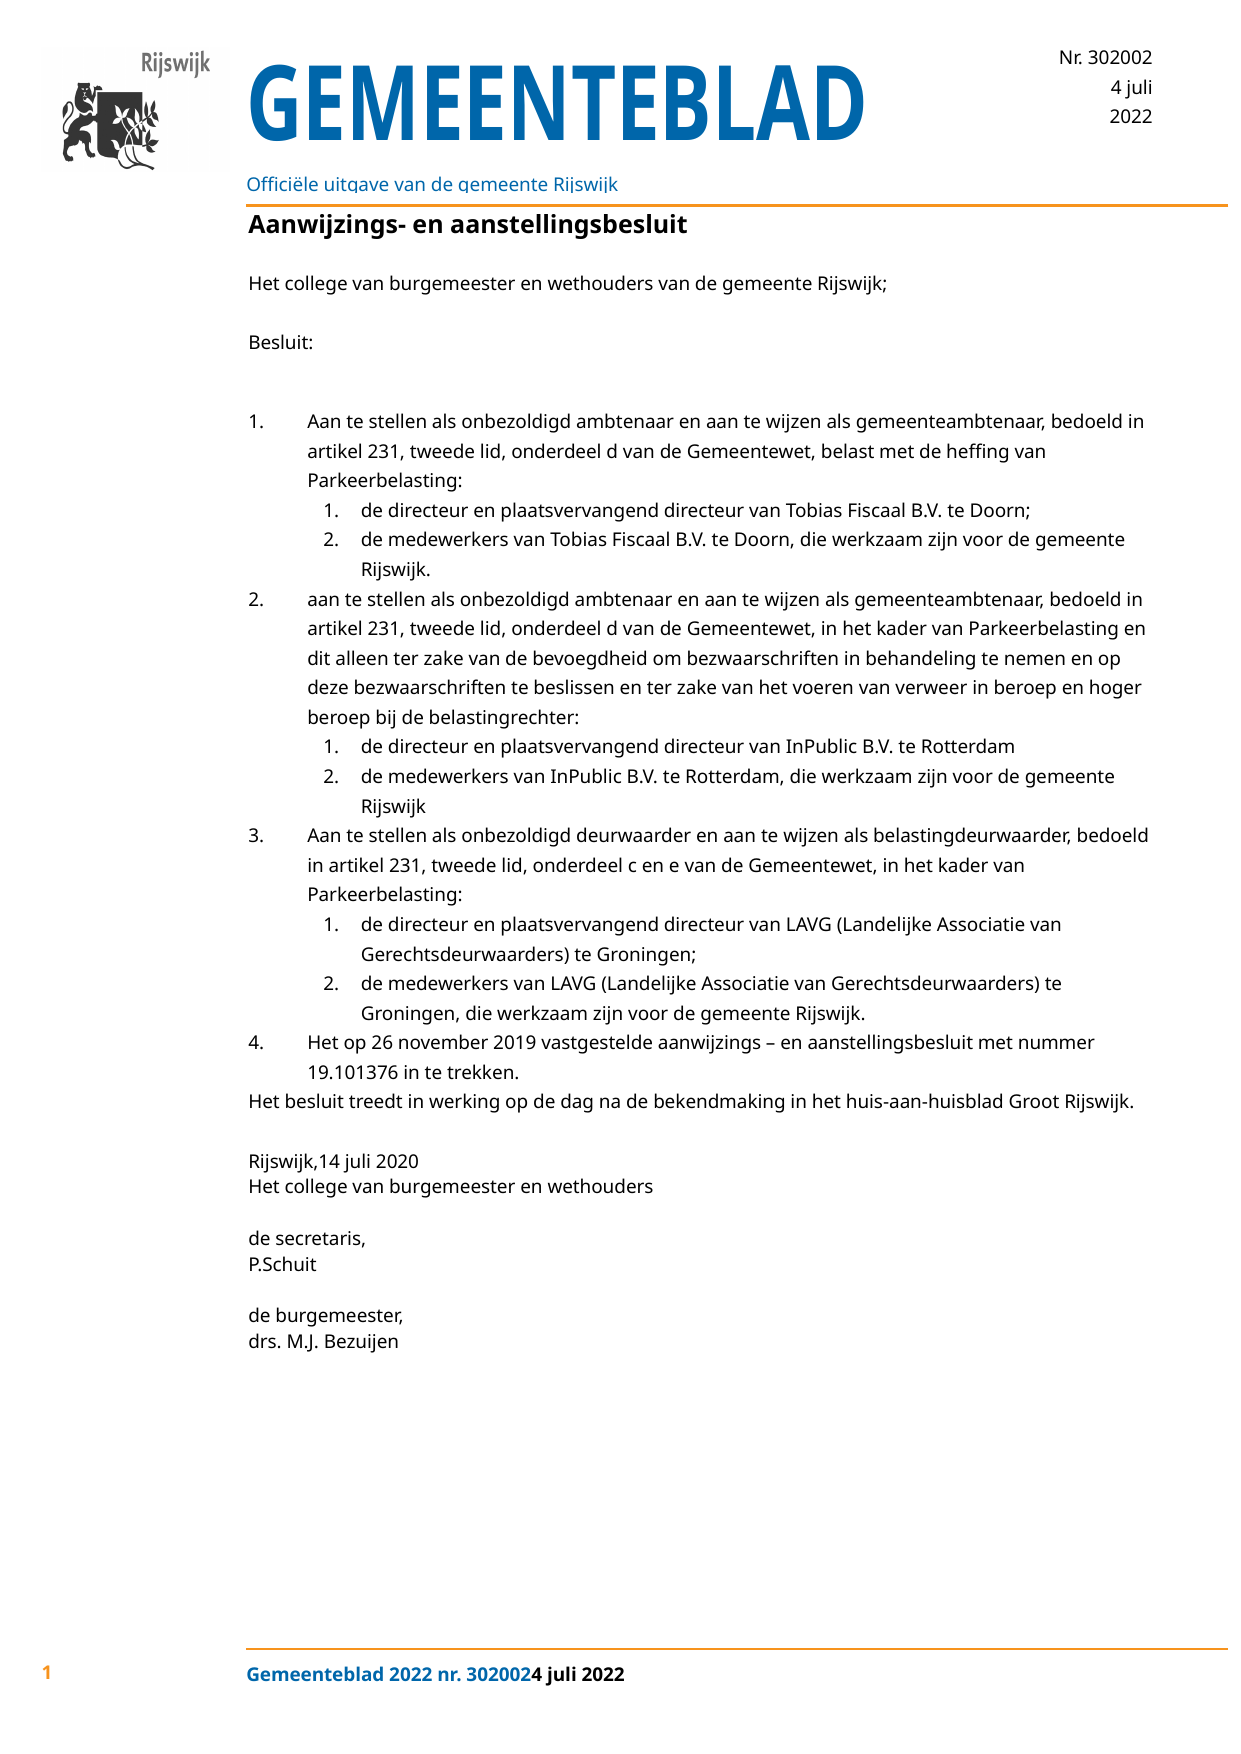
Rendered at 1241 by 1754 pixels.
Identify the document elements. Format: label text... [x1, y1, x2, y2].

list de medewerkers van LAVG (Landelijke Associatie van Gerechtsdeurwaarders) te Groningen, die werkzaam zijn voor de gemeente Rijswijk. [323, 970, 1152, 1026]
text drs. M.J. Bezuijen [248, 1328, 1152, 1354]
list de directeur en plaatsvervangend directeur van InPublic B.V. te Rotterdam [323, 734, 1152, 759]
list de medewerkers van Tobias Fiscaal B.V. te Doorn, die werkzaam zijn voor de gemeente Rijswijk. [323, 527, 1152, 582]
text Het besluit treedt in werking op de dag na de bekendmaking in het huis-aan-huisblad Groot Rijswijk. [248, 1089, 1152, 1114]
list Aan te stellen als onbezoldigd ambtenaar en aan te wijzen als gemeenteambtenaar, bedoeld in artikel 231, tweede lid, onderdeel d van de Gemeentewet, belast met de heffing van Parkeerbelasting: [248, 408, 1152, 493]
text Rijswijk,14 juli 2020 [248, 1148, 1152, 1174]
text Het college van burgemeester en wethouders [248, 1174, 1152, 1199]
text de secretaris, [248, 1225, 1152, 1251]
text de burgemeester, [248, 1302, 1152, 1328]
text Het college van burgemeester en wethouders van de gemeente Rijswijk; [248, 270, 1152, 296]
text P.Schuit [248, 1251, 1152, 1277]
list aan te stellen als onbezoldigd ambtenaar en aan te wijzen als gemeenteambtenaar, bedoeld in artikel 231, tweede lid, onderdeel d van de Gemeentewet, in het kader van Parkeerbelasting en dit alleen ter zake van de bevoegdheid om bezwaarschriften in behandeling te nemen en op deze bezwaarschriften te beslissen en ter zake van het voeren van verweer in beroep en hoger beroep bij de belastingrechter: [248, 586, 1152, 730]
list de directeur en plaatsvervangend directeur van Tobias Fiscaal B.V. te Doorn; [323, 497, 1152, 523]
list Aan te stellen als onbezoldigd deurwaarder en aan te wijzen als belastingdeurwaarder, bedoeld in artikel 231, tweede lid, onderdeel c en e van de Gemeentewet, in het kader van Parkeerbelasting: [248, 822, 1152, 907]
picture [41, 47, 231, 172]
text Besluit: [248, 329, 1152, 355]
list de directeur en plaatsvervangend directeur van LAVG (Landelijke Associatie van Gerechtsdeurwaarders) te Groningen; [323, 911, 1152, 967]
list Het op 26 november 2019 vastgestelde aanwijzings – en aanstellingsbesluit met nummer 19.101376 in te trekken. [248, 1029, 1152, 1085]
text Aanwijzings- en aanstellingsbesluit [248, 207, 1152, 241]
list de medewerkers van InPublic B.V. te Rotterdam, die werkzaam zijn voor de gemeente Rijswijk [323, 763, 1152, 819]
